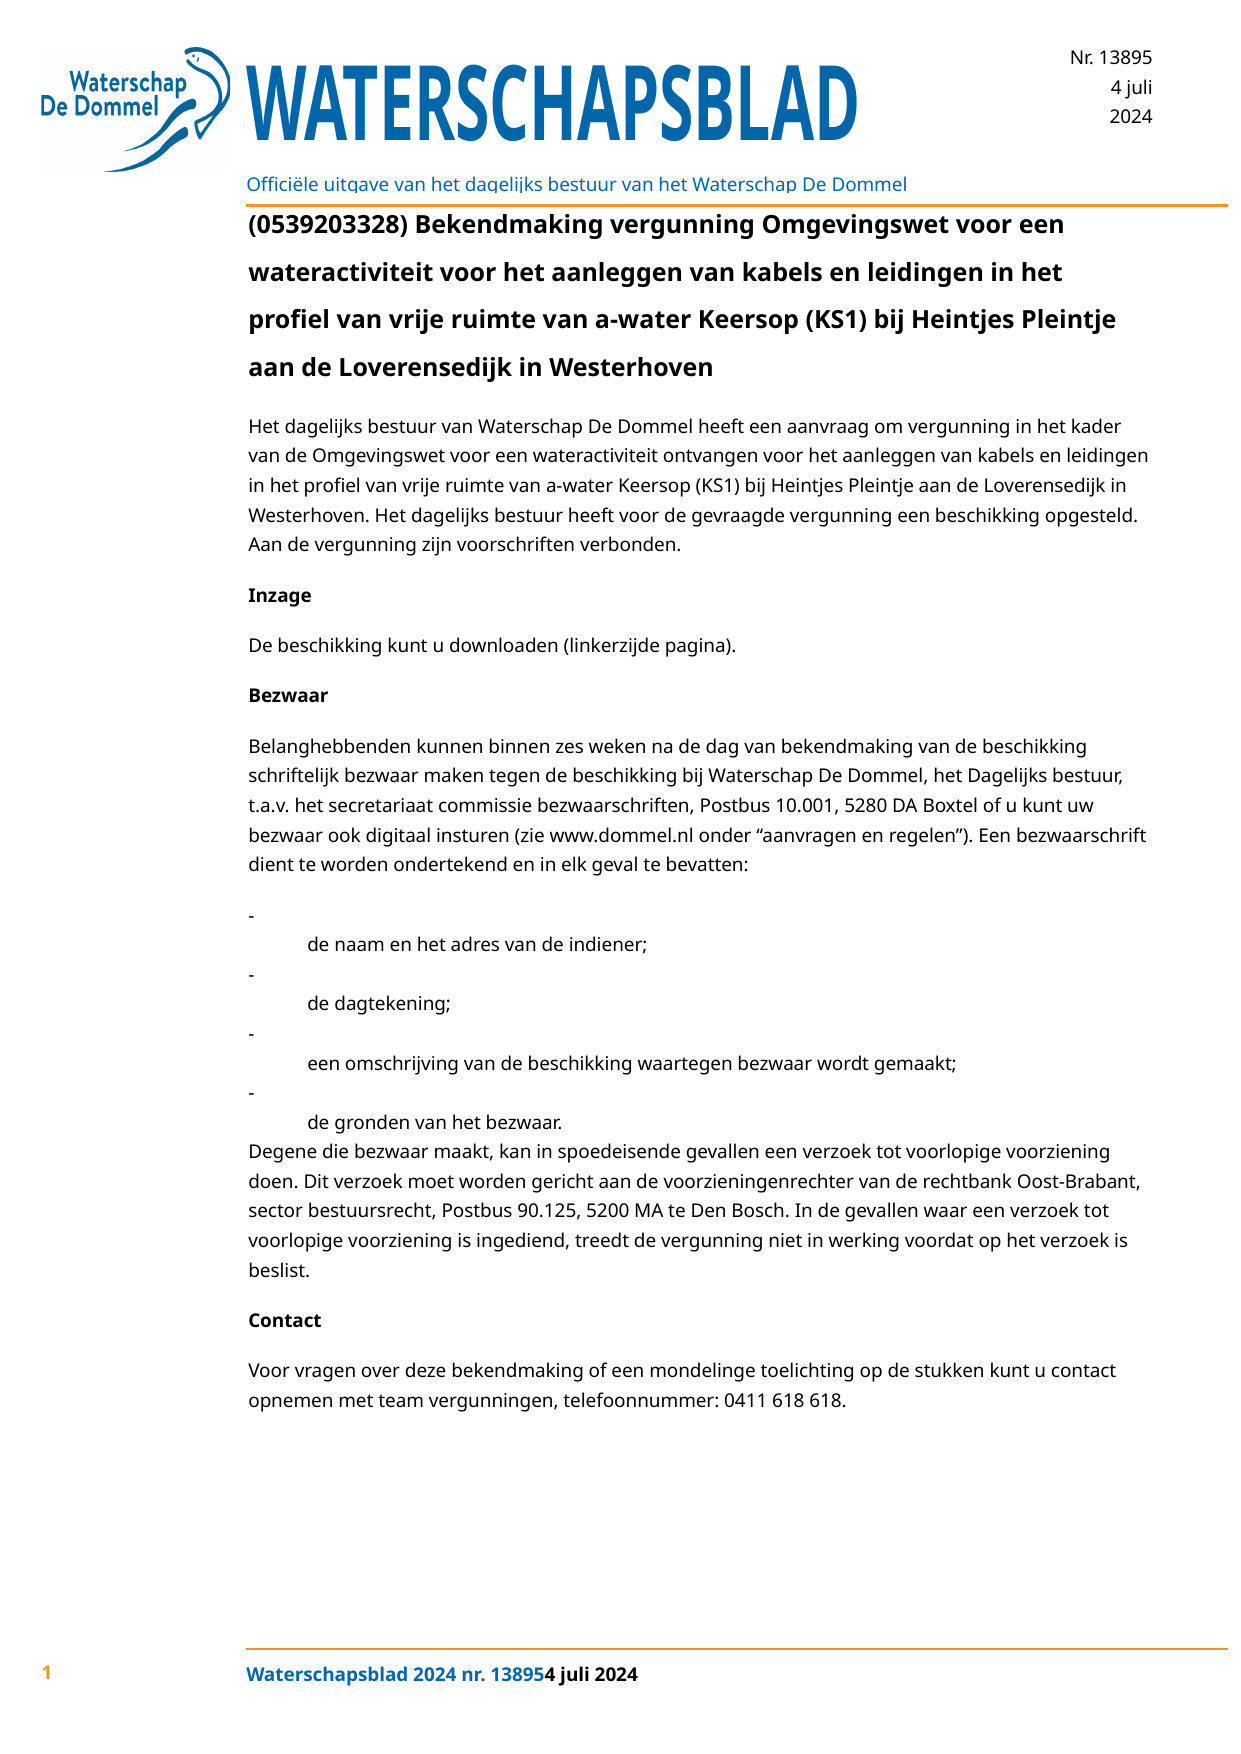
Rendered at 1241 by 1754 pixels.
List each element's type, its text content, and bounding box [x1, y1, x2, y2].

list de dagtekening; [248, 991, 1152, 1016]
picture [41, 47, 231, 172]
text Het dagelijks bestuur van Waterschap De Dommel heeft een aanvraag om vergunning in het kader van de Omgevingswet voor een wateractiviteit ontvangen voor het aanleggen van kabels en leidingen in het profiel van vrije ruimte van a-water Keersop (KS1) bij Heintjes Pleintje aan de Loverensedijk in Westerhoven. Het dagelijks bestuur heeft voor de gevraagde vergunning een beschikking opgesteld. Aan de vergunning zijn voorschriften verbonden. [248, 413, 1152, 557]
picture [204, 47, 231, 76]
picture [45, 99, 51, 111]
text Inzage [248, 582, 1152, 608]
text Contact [248, 1307, 1152, 1333]
text Degene die bezwaar maakt, kan in spoedeisende gevallen een verzoek tot voorlopige voorziening doen. Dit verzoek moet worden gericht aan de voorzieningenrechter van de rechtbank Oost-Brabant, sector bestuursrecht, Postbus 90.125, 5200 MA te Den Bosch. In de gevallen waar een verzoek tot voorlopige voorziening is ingediend, treedt de vergunning niet in werking voordat op het verzoek is beslist. [248, 1138, 1152, 1283]
text Voor vragen over deze bekendmaking of een mondelinge toelichting op de stukken kunt u contact opnemen met team vergunningen, telefoonnummer: 0411 618 618. [248, 1358, 1152, 1413]
list de gronden van het bezwaar. [248, 1109, 1152, 1135]
picture [198, 118, 210, 131]
text Bezwaar [248, 683, 1152, 708]
text (0539203328) Bekendmaking vergunning Omgevingswet voor een wateractiviteit voor het aanleggen van kabels en leidingen in het profiel van vrije ruimte van a-water Keersop (KS1) bij Heintjes Pleintje aan de Loverensedijk in Westerhoven [248, 207, 1152, 384]
list een omschrijving van de beschikking waartegen bezwaar wordt gemaakt; [248, 1050, 1152, 1076]
text Belanghebbenden kunnen binnen zes weken na de dag van bekendmaking van de beschikking schriftelijk bezwaar maken tegen de beschikking bij Waterschap De Dommel, het Dagelijks bestuur, t.a.v. het secretariaat commissie bezwaarschriften, Postbus 10.001, 5280 DA Boxtel of u kunt uw bezwaar ook digitaal insturen (zie www.dommel.nl onder “aanvragen en regelen”). Een bezwaarschrift dient te worden ondertekend en in elk geval te bevatten: [248, 733, 1152, 877]
list de naam en het adres van de indiener; [248, 931, 1152, 957]
text De beschikking kunt u downloaden (linkerzijde pagina). [248, 632, 1152, 658]
